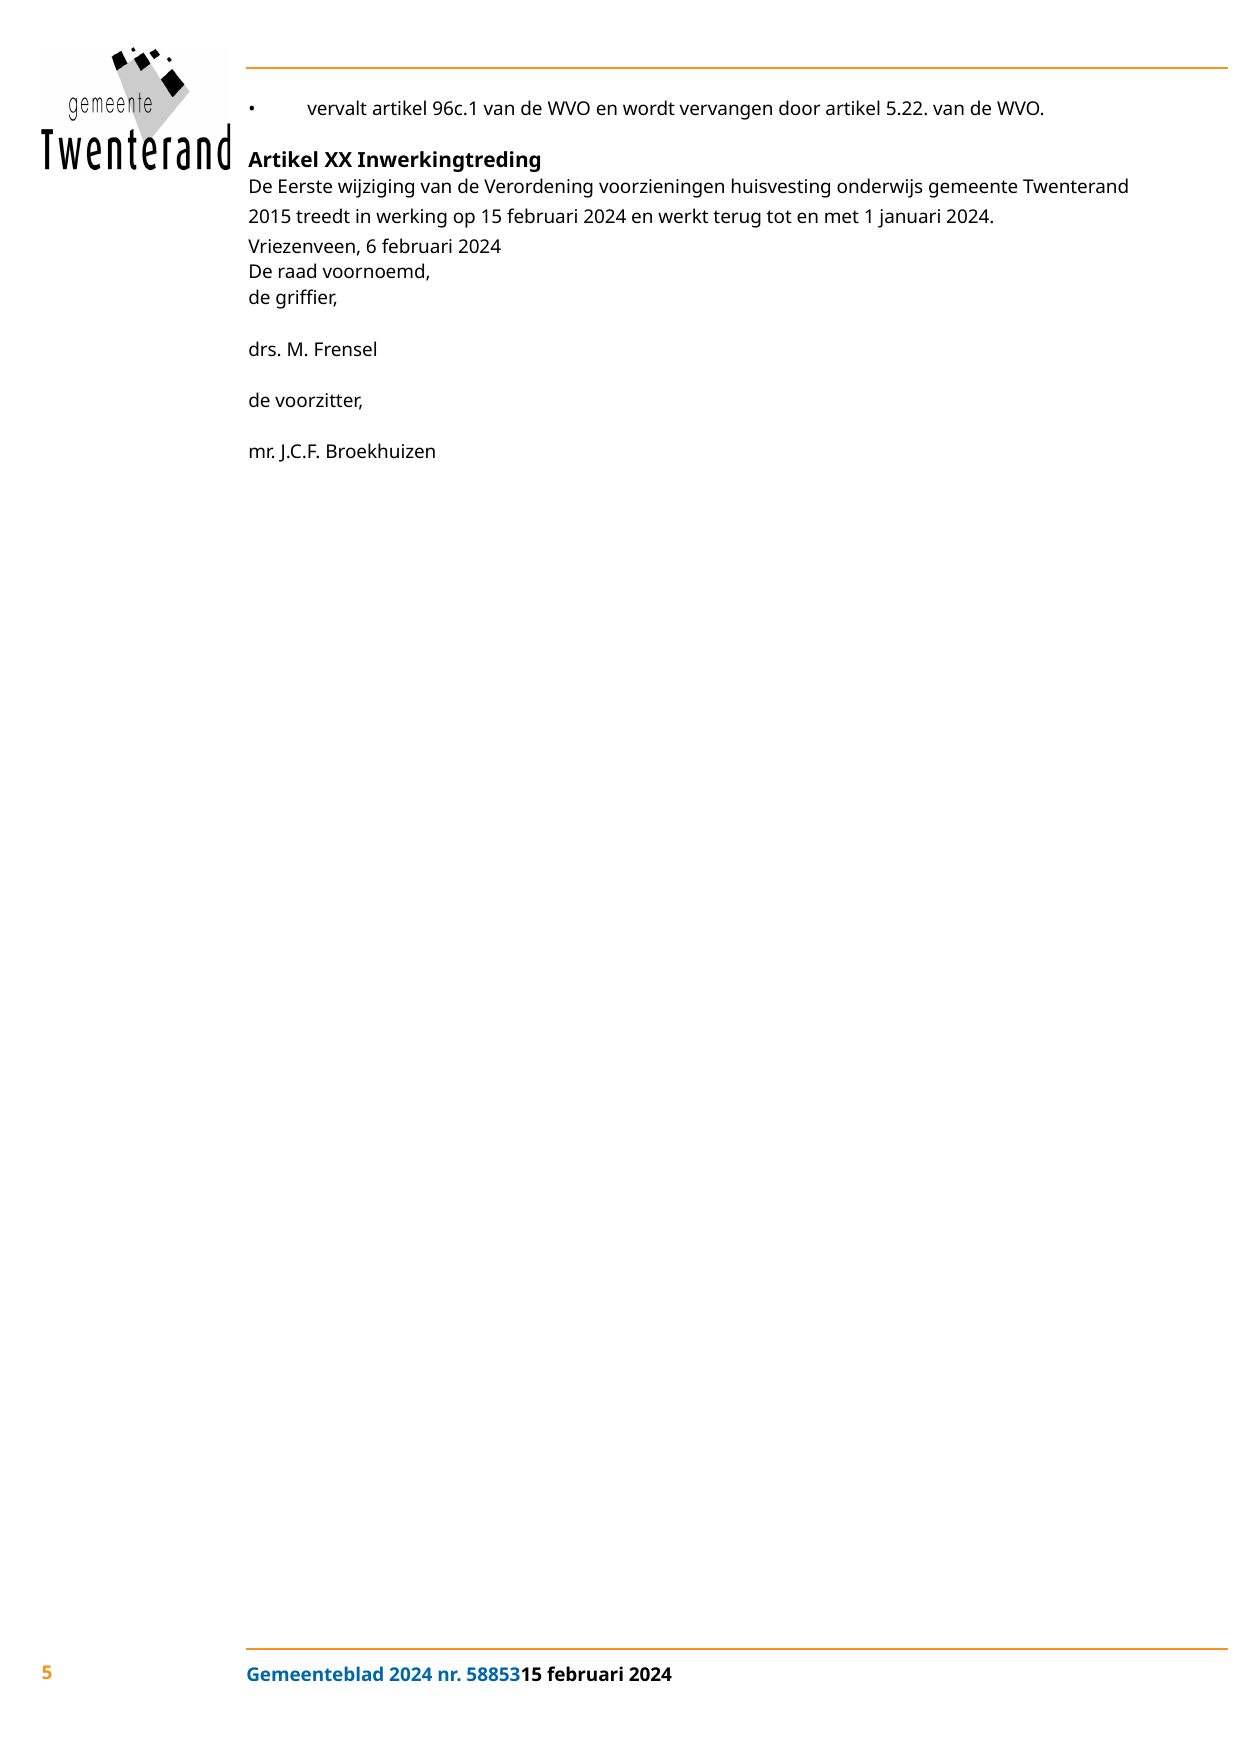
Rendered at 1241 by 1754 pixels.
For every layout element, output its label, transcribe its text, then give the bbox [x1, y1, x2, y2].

text De raad voornoemd, [248, 258, 1152, 284]
text de griffier, [248, 284, 1152, 310]
text Artikel XX Inwerkingtreding [248, 145, 1152, 174]
text drs. M. Frensel [248, 336, 1152, 361]
text de voorzitter, [248, 387, 1152, 413]
list vervalt artikel 96c.1 van de WVO en wordt vervangen door artikel 5.22. van de WVO. [248, 95, 1152, 121]
text De Eerste wijziging van de Verordening voorzieningen huisvesting onderwijs gemeente Twenterand 2015 treedt in werking op 15 februari 2024 en werkt terug tot en met 1 januari 2024. [248, 174, 1152, 229]
picture [41, 47, 231, 172]
text Vriezenveen, 6 februari 2024 [248, 233, 1152, 258]
text mr. J.C.F. Broekhuizen [248, 439, 1152, 464]
